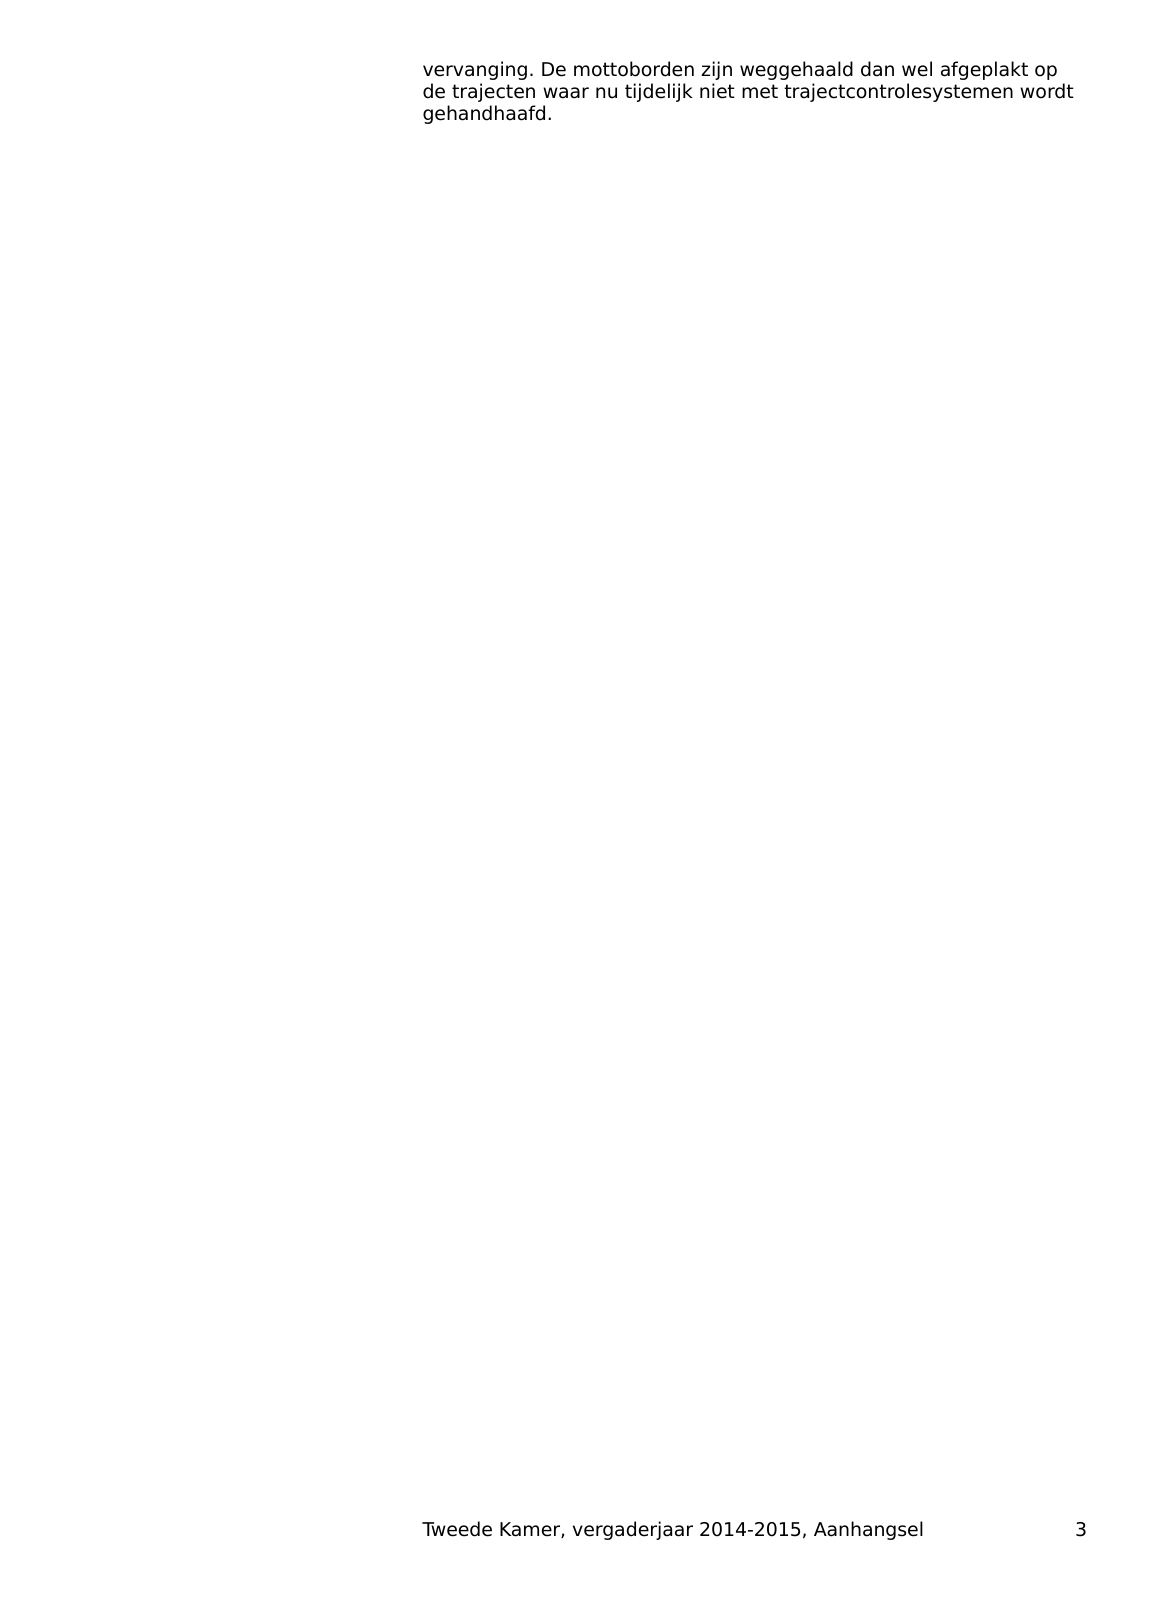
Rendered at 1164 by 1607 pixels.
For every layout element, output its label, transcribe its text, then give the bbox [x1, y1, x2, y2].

text vervanging. De mottoborden zijn weggehaald dan wel afgeplakt op de trajecten waar nu tijdelijk niet met trajectcontrolesystemen wordt gehandhaafd. [422, 59, 1087, 125]
